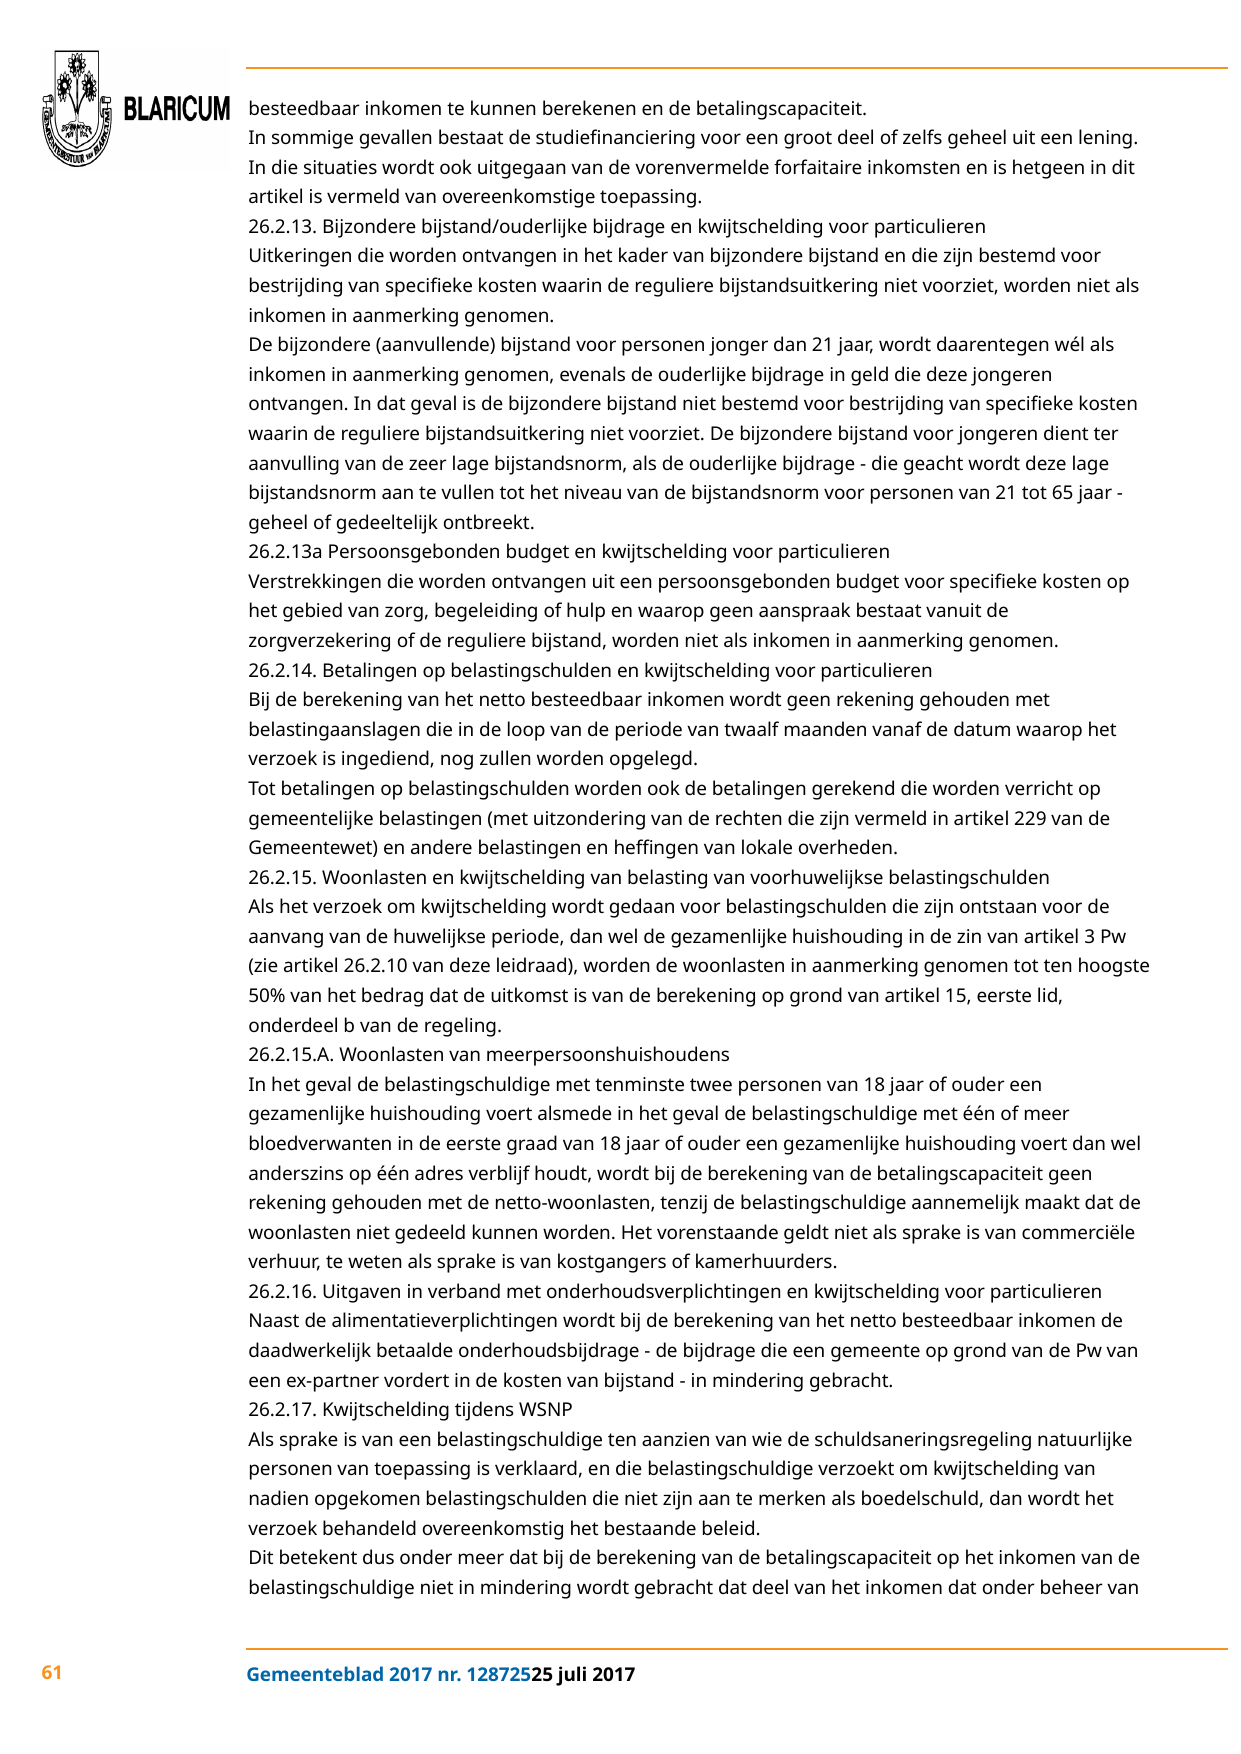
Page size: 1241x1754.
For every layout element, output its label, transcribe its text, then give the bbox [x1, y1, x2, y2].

text besteedbaar inkomen te kunnen berekenen en de betalingscapaciteit. [248, 95, 1152, 121]
text verhuur, te weten als sprake is van kostgangers of kamerhuurders. [248, 1248, 1152, 1274]
text Dit betekent dus onder meer dat bij de berekening van de betalingscapaciteit op het inkomen van de belastingschuldige niet in mindering wordt gebracht dat deel van het inkomen dat onder beheer van [248, 1544, 1152, 1600]
text Tot betalingen op belastingschulden worden ook de betalingen gerekend die worden verricht op gemeentelijke belastingen (met uitzondering van de rechten die zijn vermeld in artikel 229 van de Gemeentewet) en andere belastingen en heffingen van lokale overheden. [248, 775, 1152, 860]
text Naast de alimentatieverplichtingen wordt bij de berekening van het netto besteedbaar inkomen de daadwerkelijk betaalde onderhoudsbijdrage - de bijdrage die een gemeente op grond van de Pw van een ex-partner vordert in de kosten van bijstand - in mindering gebracht. [248, 1308, 1152, 1393]
text Als het verzoek om kwijtschelding wordt gedaan voor belastingschulden die zijn ontstaan voor de aanvang van de huwelijkse periode, dan wel de gezamenlijke huishouding in de zin van artikel 3 Pw (zie artikel 26.2.10 van deze leidraad), worden de woonlasten in aanmerking genomen tot ten hoogste 50% van het bedrag dat de uitkomst is van de berekening op grond van artikel 15, eerste lid, onderdeel b van de regeling. [248, 893, 1152, 1038]
text Als sprake is van een belastingschuldige ten aanzien van wie de schuldsaneringsregeling natuurlijke personen van toepassing is verklaard, en die belastingschuldige verzoekt om kwijtschelding van nadien opgekomen belastingschulden die niet zijn aan te merken als boedelschuld, dan wordt het verzoek behandeld overeenkomstig het bestaande beleid. [248, 1426, 1152, 1541]
text 26.2.15.A. Woonlasten van meerpersoonshuishoudens [248, 1041, 1152, 1067]
text Bij de berekening van het netto besteedbaar inkomen wordt geen rekening gehouden met belastingaanslagen die in de loop van de periode van twaalf maanden vanaf de datum waarop het verzoek is ingediend, nog zullen worden opgelegd. [248, 686, 1152, 771]
text In sommige gevallen bestaat de studiefinanciering voor een groot deel of zelfs geheel uit een lening. In die situaties wordt ook uitgegaan van de vorenvermelde forfaitaire inkomsten en is hetgeen in dit artikel is vermeld van overeenkomstige toepassing. [248, 124, 1152, 209]
text Uitkeringen die worden ontvangen in het kader van bijzondere bijstand en die zijn bestemd voor bestrijding van specifieke kosten waarin de reguliere bijstandsuitkering niet voorziet, worden niet als inkomen in aanmerking genomen. [248, 243, 1152, 328]
text 26.2.17. Kwijtschelding tijdens WSNP [248, 1396, 1152, 1422]
text De bijzondere (aanvullende) bijstand voor personen jonger dan 21 jaar, wordt daarentegen wél als inkomen in aanmerking genomen, evenals de ouderlijke bijdrage in geld die deze jongeren ontvangen. In dat geval is de bijzondere bijstand niet bestemd voor bestrijding van specifieke kosten waarin de reguliere bijstandsuitkering niet voorziet. De bijzondere bijstand voor jongeren dient ter aanvulling van de zeer lage bijstandsnorm, als de ouderlijke bijdrage - die geacht wordt deze lage bijstandsnorm aan te vullen tot het niveau van de bijstandsnorm voor personen van 21 tot 65 jaar - geheel of gedeeltelijk ontbreekt. [248, 331, 1152, 535]
picture [41, 47, 231, 172]
text 26.2.13. Bijzondere bijstand/ouderlijke bijdrage en kwijtschelding voor particulieren [248, 213, 1152, 239]
text 26.2.15. Woonlasten en kwijtschelding van belasting van voorhuwelijkse belastingschulden [248, 864, 1152, 890]
text Verstrekkingen die worden ontvangen uit een persoonsgebonden budget voor specifieke kosten op het gebied van zorg, begeleiding of hulp en waarop geen aanspraak bestaat vanuit de zorgverzekering of de reguliere bijstand, worden niet als inkomen in aanmerking genomen. [248, 568, 1152, 653]
text 26.2.13a Persoonsgebonden budget en kwijtschelding voor particulieren [248, 538, 1152, 564]
text 26.2.16. Uitgaven in verband met onderhoudsverplichtingen en kwijtschelding voor particulieren [248, 1278, 1152, 1304]
text In het geval de belastingschuldige met tenminste twee personen van 18 jaar of ouder een gezamenlijke huishouding voert alsmede in het geval de belastingschuldige met één of meer bloedverwanten in de eerste graad van 18 jaar of ouder een gezamenlijke huishouding voert dan wel anderszins op één adres verblijf houdt, wordt bij de berekening van de betalingscapaciteit geen rekening gehouden met de netto-woonlasten, tenzij de belastingschuldige aannemelijk maakt dat de woonlasten niet gedeeld kunnen worden. Het vorenstaande geldt niet als sprake is van commerciële [248, 1071, 1152, 1245]
text 26.2.14. Betalingen op belastingschulden en kwijtschelding voor particulieren [248, 657, 1152, 683]
